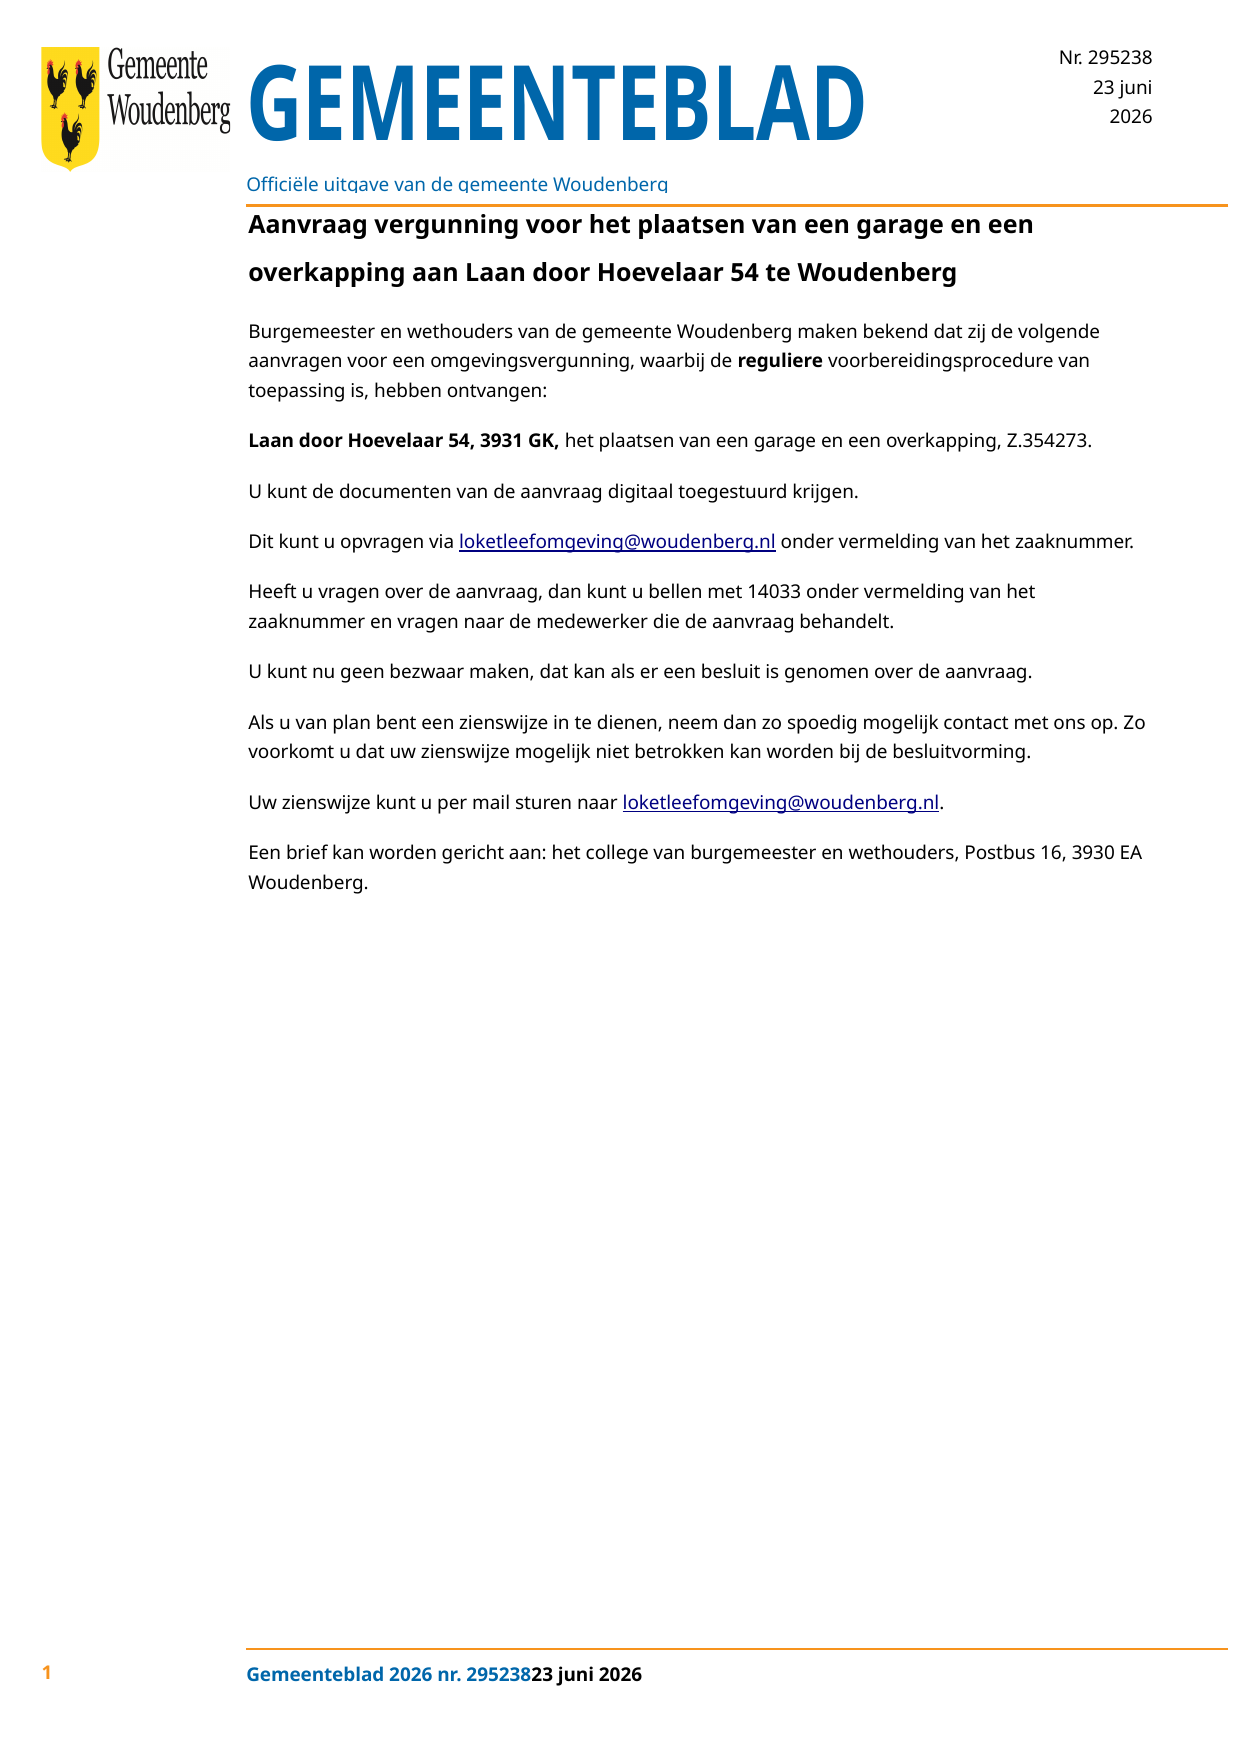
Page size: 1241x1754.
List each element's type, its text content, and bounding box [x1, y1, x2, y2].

text U kunt de documenten van de aanvraag digitaal toegestuurd krijgen. [248, 478, 1152, 504]
text Een brief kan worden gericht aan: het college van burgemeester en wethouders, Postbus 16, 3930 EA Woudenberg. [248, 839, 1152, 895]
text U kunt nu geen bezwaar maken, dat kan als er een besluit is genomen over de aanvraag. [248, 659, 1152, 684]
text Burgemeester en wethouders van de gemeente Woudenberg maken bekend dat zij de volgende aanvragen voor een omgevingsvergunning, waarbij de reguliere voorbereidingsprocedure van toepassing is, hebben ontvangen: [248, 318, 1152, 403]
text Als u van plan bent een zienswijze in te dienen, neem dan zo spoedig mogelijk contact met ons op. Zo voorkomt u dat uw zienswijze mogelijk niet betrokken kan worden bij de besluitvorming. [248, 709, 1152, 764]
picture [41, 47, 231, 172]
text Dit kunt u opvragen via loketleefomgeving@woudenberg.nl onder vermelding van het zaaknummer. [248, 528, 1152, 554]
text Uw zienswijze kunt u per mail sturen naar loketleefomgeving@woudenberg.nl. [248, 789, 1152, 815]
text Laan door Hoevelaar 54, 3931 GK, het plaatsen van een garage en een overkapping, Z.354273. [248, 427, 1152, 453]
text Aanvraag vergunning voor het plaatsen van een garage en een overkapping aan Laan door Hoevelaar 54 te Woudenberg [248, 207, 1152, 288]
text Heeft u vragen over de aanvraag, dan kunt u bellen met 14033 onder vermelding van het zaaknummer en vragen naar de medewerker die de aanvraag behandelt. [248, 579, 1152, 634]
